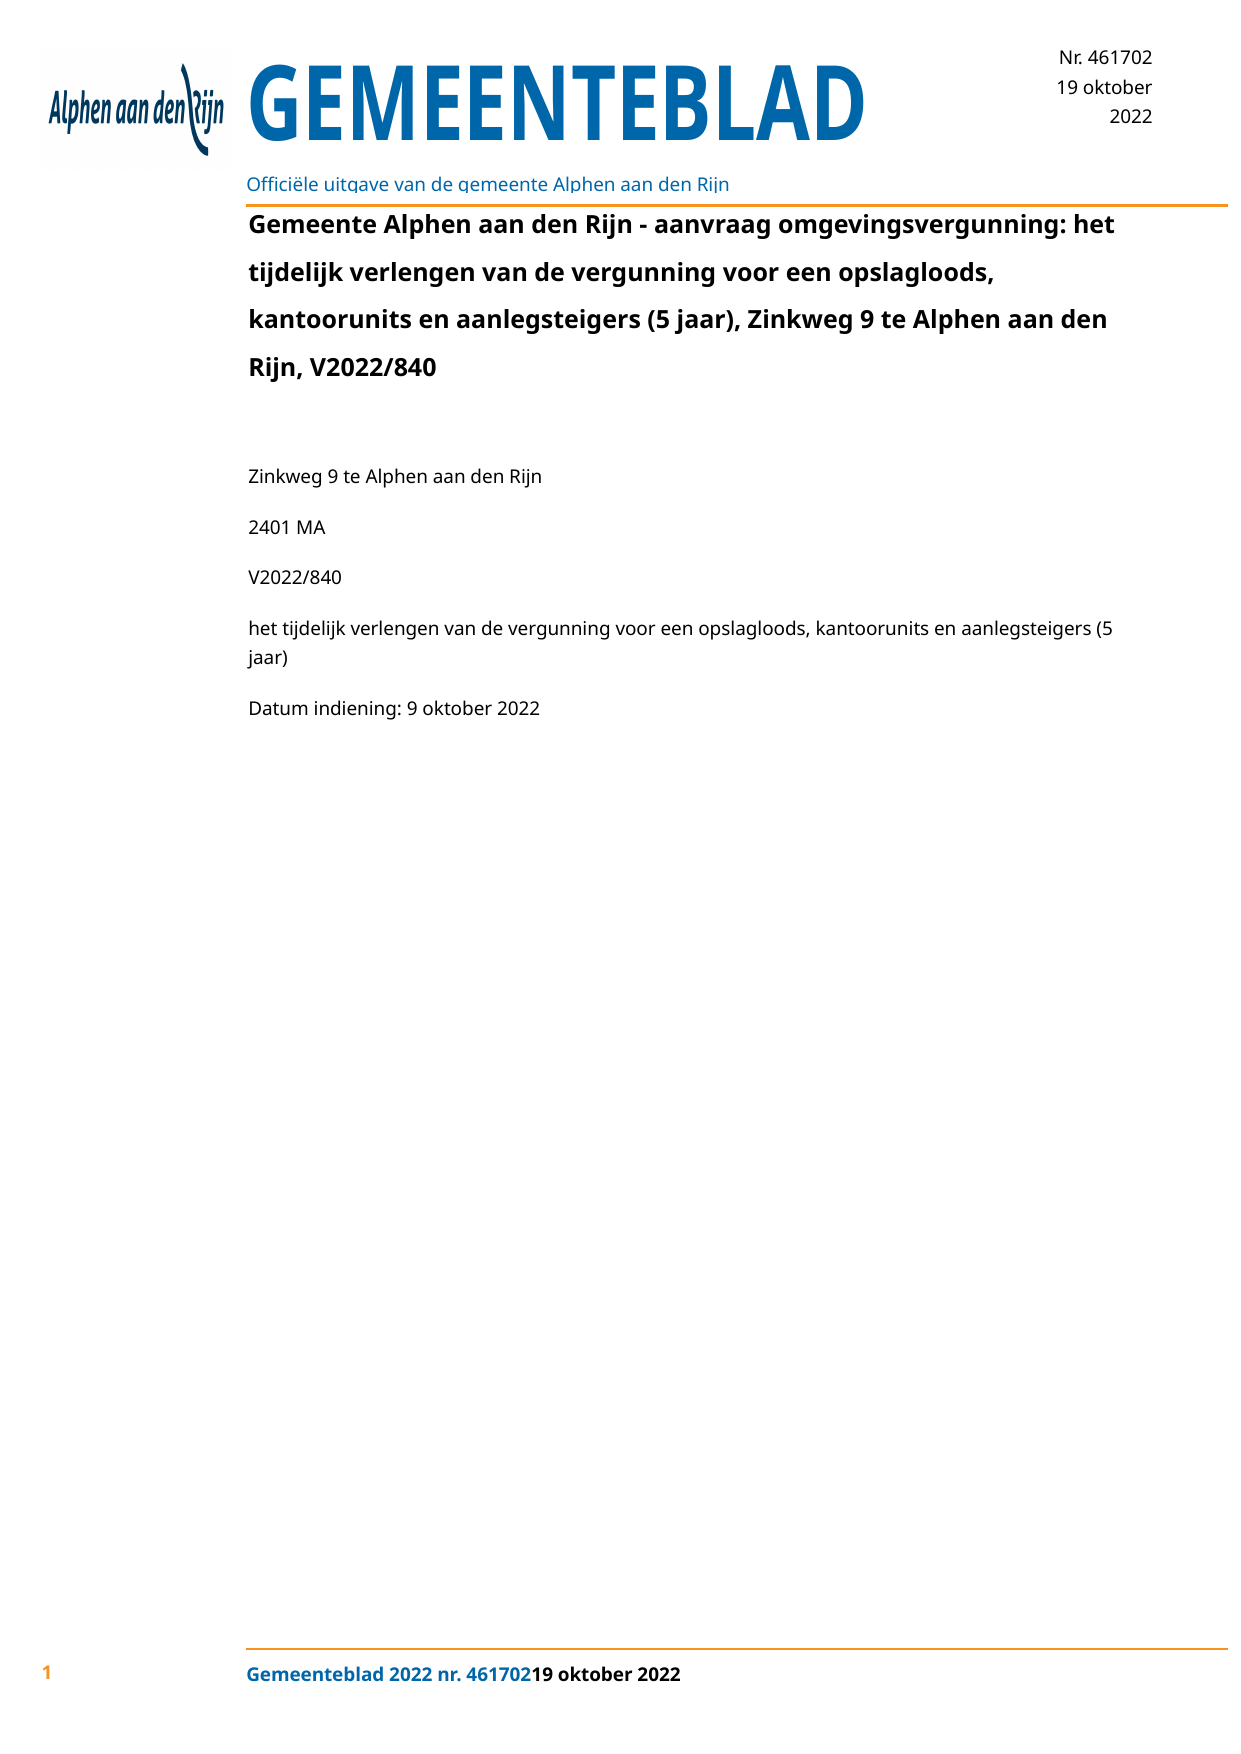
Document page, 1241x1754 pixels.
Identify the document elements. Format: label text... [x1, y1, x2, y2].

text Datum indiening: 9 oktober 2022 [248, 695, 1152, 721]
picture [41, 47, 231, 172]
text V2022/840 [248, 564, 1152, 590]
text Gemeente Alphen aan den Rijn - aanvraag omgevingsvergunning: het tijdelijk verlengen van de vergunning voor een opslagloods, kantoorunits en aanlegsteigers (5 jaar), Zinkweg 9 te Alphen aan den Rijn, V2022/840 [248, 207, 1152, 384]
text het tijdelijk verlengen van de vergunning voor een opslagloods, kantoorunits en aanlegsteigers (5 jaar) [248, 615, 1152, 670]
text 2401 MA [248, 514, 1152, 540]
text Zinkweg 9 te Alphen aan den Rijn [248, 463, 1152, 489]
